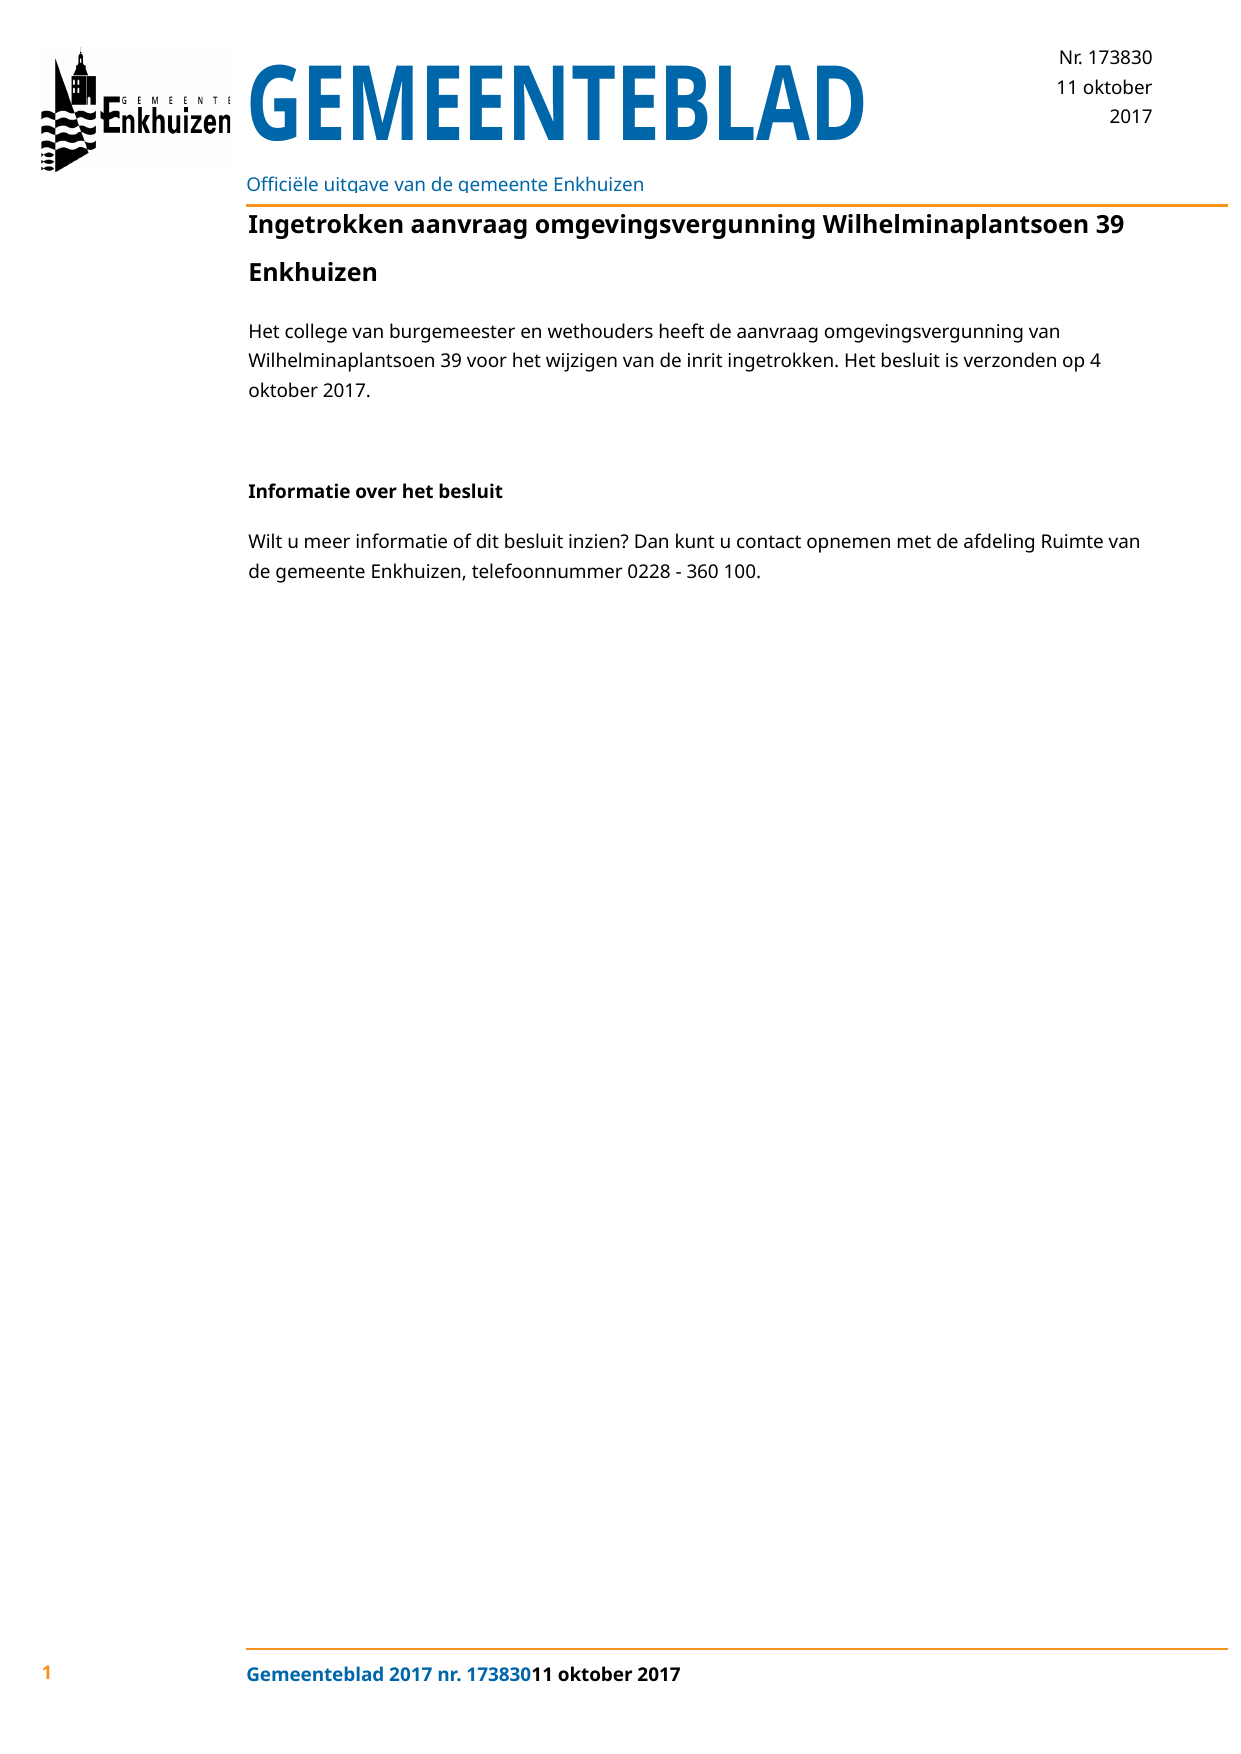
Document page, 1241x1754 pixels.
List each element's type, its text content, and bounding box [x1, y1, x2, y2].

text Ingetrokken aanvraag omgevingsvergunning Wilhelminaplantsoen 39 Enkhuizen [248, 207, 1152, 288]
picture [41, 47, 231, 172]
text Het college van burgemeester en wethouders heeft de aanvraag omgevingsvergunning van Wilhelminaplantsoen 39 voor het wijzigen van de inrit ingetrokken. Het besluit is verzonden op 4 oktober 2017. [248, 318, 1152, 403]
text Wilt u meer informatie of dit besluit inzien? Dan kunt u contact opnemen met de afdeling Ruimte van de gemeente Enkhuizen, telefoonnummer 0228 - 360 100. [248, 528, 1152, 584]
text Informatie over het besluit [248, 478, 1152, 504]
